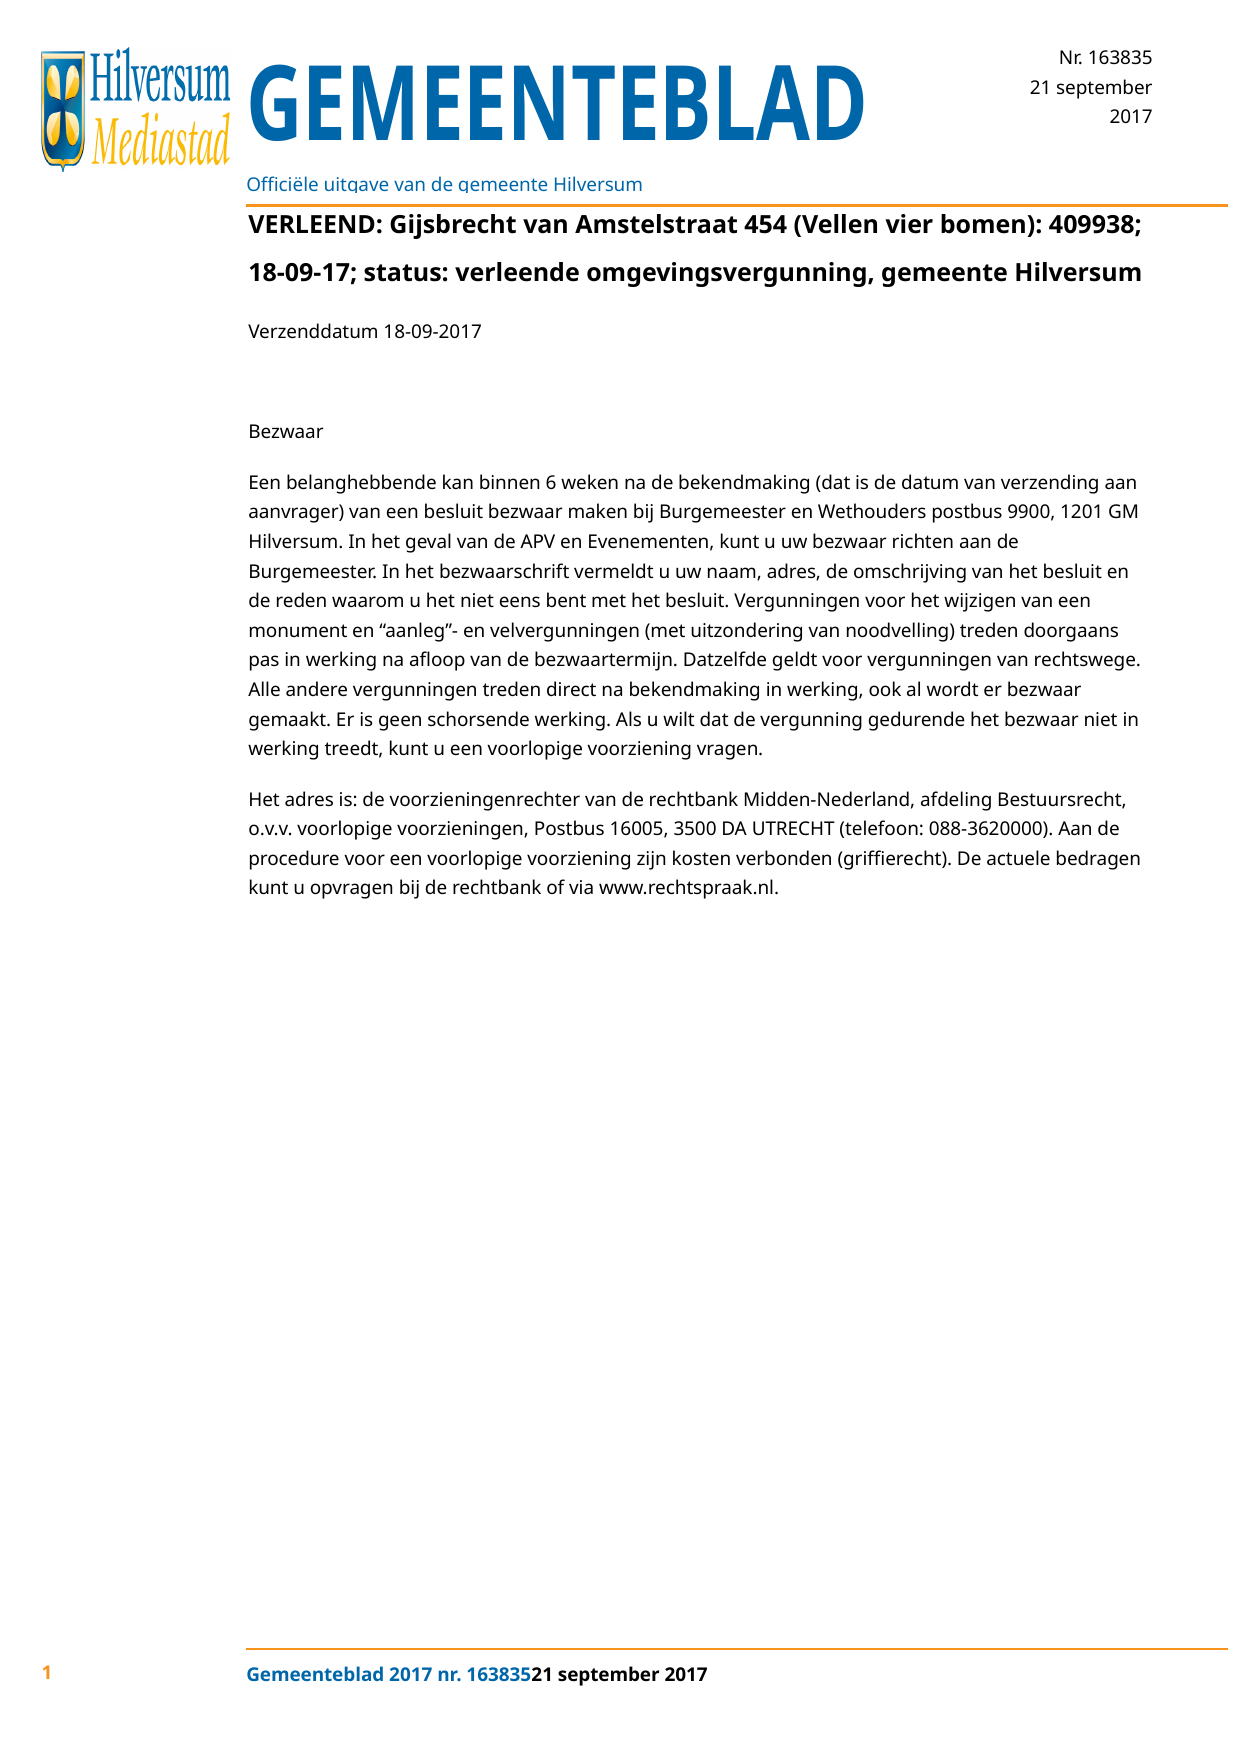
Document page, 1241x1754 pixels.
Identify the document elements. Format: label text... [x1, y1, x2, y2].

text Het adres is: de voorzieningenrechter van de rechtbank Midden-Nederland, afdeling Bestuursrecht, o.v.v. voorlopige voorzieningen, Postbus 16005, 3500 DA UTRECHT (telefoon: 088-3620000). Aan de procedure voor een voorlopige voorziening zijn kosten verbonden (griffierecht). De actuele bedragen kunt u opvragen bij de rechtbank of via www.rechtspraak.nl. [248, 786, 1152, 900]
text Bezwaar [248, 419, 1152, 444]
text Een belanghebbende kan binnen 6 weken na de bekendmaking (dat is de datum van verzending aan aanvrager) van een besluit bezwaar maken bij Burgemeester en Wethouders postbus 9900, 1201 GM Hilversum. In het geval van de APV en Evenementen, kunt u uw bezwaar richten aan de Burgemeester. In het bezwaarschrift vermeldt u uw naam, adres, de omschrijving van het besluit en de reden waarom u het niet eens bent met het besluit. Vergunningen voor het wijzigen van een monument en “aanleg”- en velvergunningen (met uitzondering van noodvelling) treden doorgaans pas in werking na afloop van de bezwaartermijn. Datzelfde geldt voor vergunningen van rechtswege. Alle andere vergunningen treden direct na bekendmaking in werking, ook al wordt er bezwaar gemaakt. Er is geen schorsende werking. Als u wilt dat de vergunning gedurende het bezwaar niet in werking treedt, kunt u een voorlopige voorziening vragen. [248, 469, 1152, 761]
text Verzenddatum 18-09-2017 [248, 318, 1152, 344]
text VERLEEND: Gijsbrecht van Amstelstraat 454 (Vellen vier bomen): 409938; 18-09-17; status: verleende omgevingsvergunning, gemeente Hilversum [248, 207, 1152, 288]
picture [41, 47, 231, 172]
